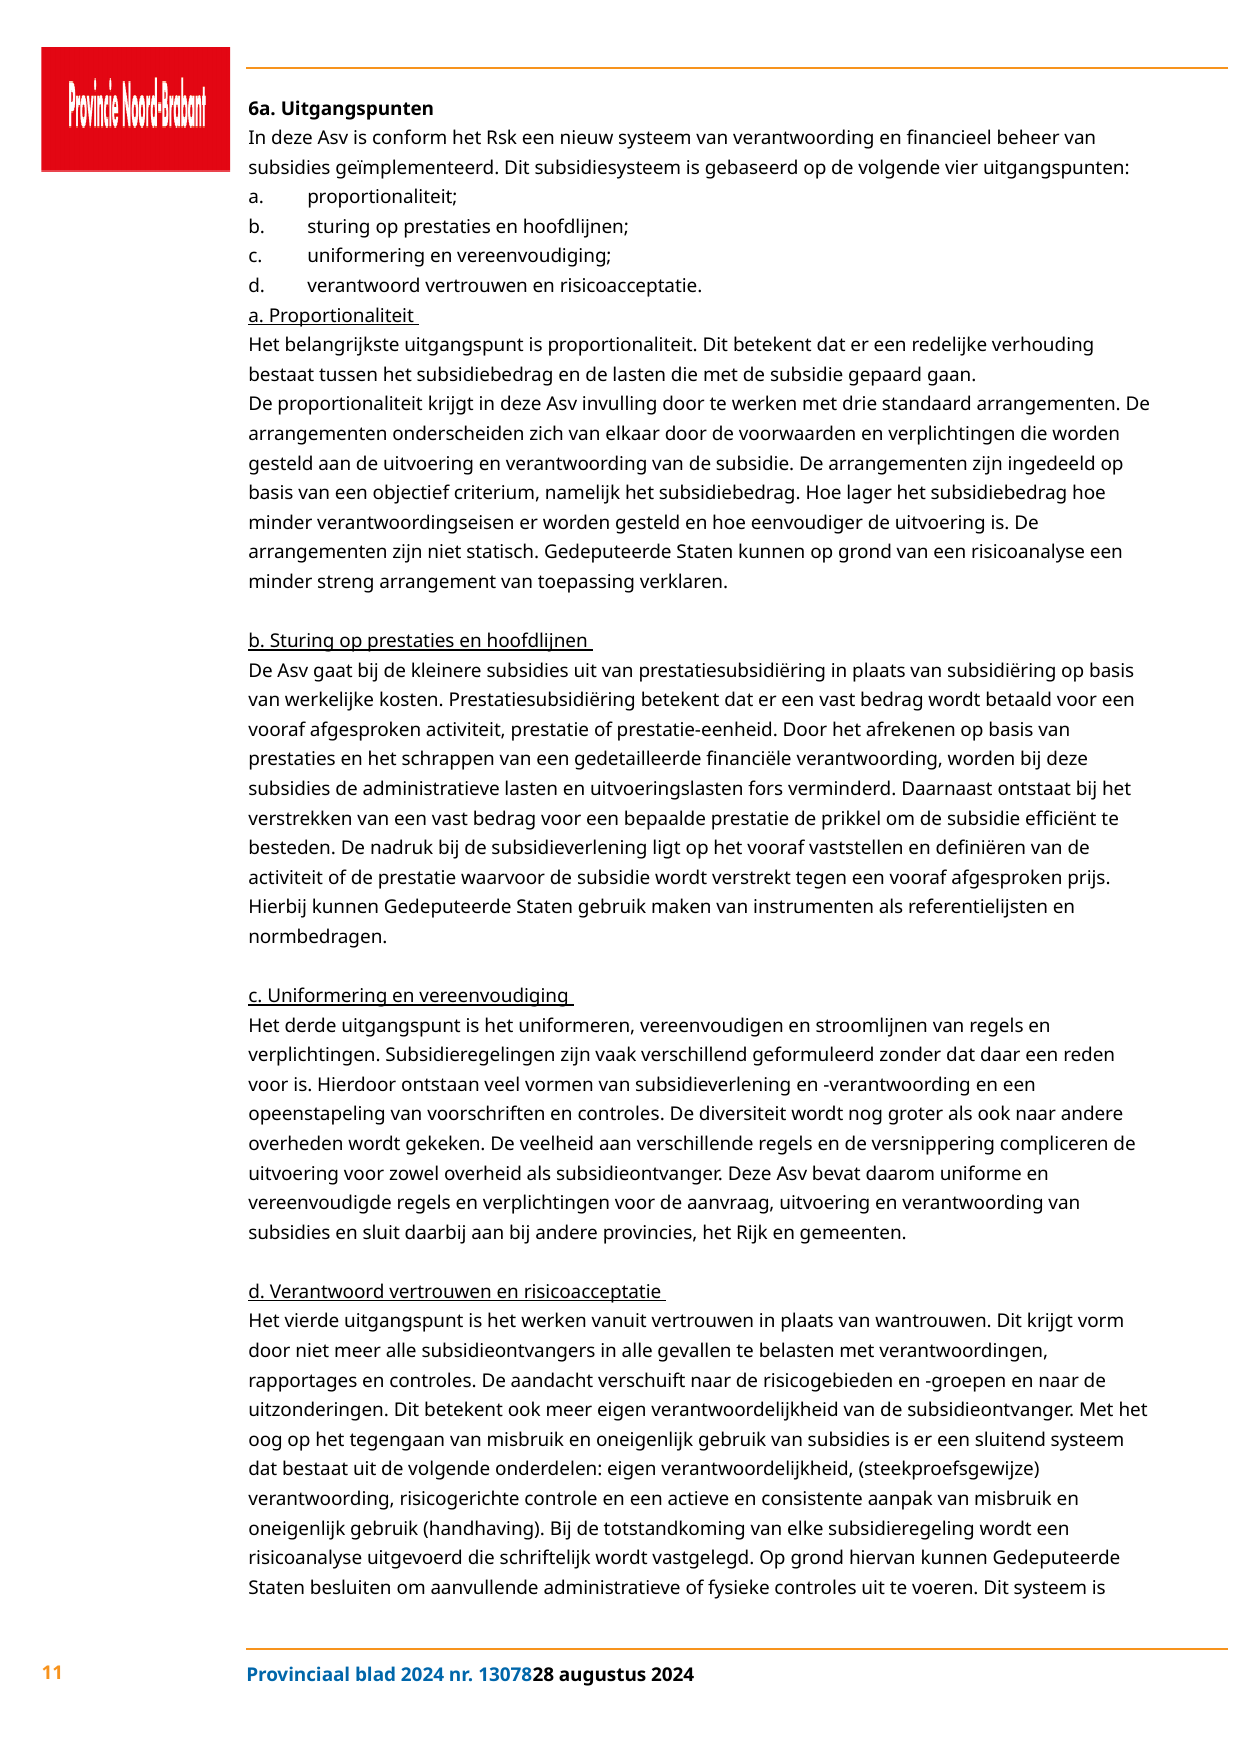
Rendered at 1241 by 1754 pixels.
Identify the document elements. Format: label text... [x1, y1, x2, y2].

picture [41, 47, 231, 172]
text De proportionaliteit krijgt in deze Asv invulling door te werken met drie standaard arrangementen. De arrangementen onderscheiden zich van elkaar door de voorwaarden en verplichtingen die worden gesteld aan de uitvoering en verantwoording van de subsidie. De arrangementen zijn ingedeeld op basis van een objectief criterium, namelijk het subsidiebedrag. Hoe lager het subsidiebedrag hoe minder verantwoordingseisen er worden gesteld en hoe eenvoudiger de uitvoering is. De arrangementen zijn niet statisch. Gedeputeerde Staten kunnen op grond van een risicoanalyse een minder streng arrangement van toepassing verklaren. [248, 391, 1152, 594]
text a. Proportionaliteit [248, 302, 1152, 328]
text In deze Asv is conform het Rsk een nieuw systeem van verantwoording en financieel beheer van subsidies geïmplementeerd. Dit subsidiesysteem is gebaseerd op de volgende vier uitgangspunten: [248, 124, 1152, 180]
list sturing op prestaties en hoofdlijnen; [248, 213, 1152, 239]
text Het derde uitgangspunt is het uniformeren, vereenvoudigen en stroomlijnen van regels en verplichtingen. Subsidieregelingen zijn vaak verschillend geformuleerd zonder dat daar een reden voor is. Hierdoor ontstaan veel vormen van subsidieverlening en -verantwoording en een opeenstapeling van voorschriften en controles. De diversiteit wordt nog groter als ook naar andere overheden wordt gekeken. De veelheid aan verschillende regels en de versnippering compliceren de uitvoering voor zowel overheid als subsidieontvanger. Deze Asv bevat daarom uniforme en vereenvoudigde regels en verplichtingen voor de aanvraag, uitvoering en verantwoording van subsidies en sluit daarbij aan bij andere provincies, het Rijk en gemeenten. [248, 1012, 1152, 1245]
text c. Uniformering en vereenvoudiging [248, 982, 1152, 1008]
text De Asv gaat bij de kleinere subsidies uit van prestatiesubsidiëring in plaats van subsidiëring op basis van werkelijke kosten. Prestatiesubsidiëring betekent dat er een vast bedrag wordt betaald voor een vooraf afgesproken activiteit, prestatie of prestatie-eenheid. Door het afrekenen op basis van prestaties en het schrappen van een gedetailleerde financiële verantwoording, worden bij deze subsidies de administratieve lasten en uitvoeringslasten fors verminderd. Daarnaast ontstaat bij het verstrekken van een vast bedrag voor een bepaalde prestatie de prikkel om de subsidie efficiënt te besteden. De nadruk bij de subsidieverlening ligt op het vooraf vaststellen en definiëren van de activiteit of de prestatie waarvoor de subsidie wordt verstrekt tegen een vooraf afgesproken prijs. Hierbij kunnen Gedeputeerde Staten gebruik maken van instrumenten als referentielijsten en normbedragen. [248, 657, 1152, 949]
text 6a. Uitgangspunten [248, 95, 1152, 121]
list uniformering en vereenvoudiging; [248, 243, 1152, 268]
text Het vierde uitgangspunt is het werken vanuit vertrouwen in plaats van wantrouwen. Dit krijgt vorm door niet meer alle subsidieontvangers in alle gevallen te belasten met verantwoordingen, rapportages en controles. De aandacht verschuift naar de risicogebieden en -groepen en naar de uitzonderingen. Dit betekent ook meer eigen verantwoordelijkheid van de subsidieontvanger. Met het oog op het tegengaan van misbruik en oneigenlijk gebruik van subsidies is er een sluitend systeem dat bestaat uit de volgende onderdelen: eigen verantwoordelijkheid, (steekproefsgewijze) verantwoording, risicogerichte controle en een actieve en consistente aanpak van misbruik en oneigenlijk gebruik (handhaving). Bij de totstandkoming van elke subsidieregeling wordt een risicoanalyse uitgevoerd die schriftelijk wordt vastgelegd. Op grond hiervan kunnen Gedeputeerde Staten besluiten om aanvullende administratieve of fysieke controles uit te voeren. Dit systeem is [248, 1308, 1152, 1600]
text b. Sturing op prestaties en hoofdlijnen [248, 627, 1152, 653]
text d. Verantwoord vertrouwen en risicoacceptatie [248, 1278, 1152, 1304]
list verantwoord vertrouwen en risicoacceptatie. [248, 272, 1152, 298]
text Het belangrijkste uitgangspunt is proportionaliteit. Dit betekent dat er een redelijke verhouding bestaat tussen het subsidiebedrag en de lasten die met de subsidie gepaard gaan. [248, 331, 1152, 387]
list proportionaliteit; [248, 183, 1152, 209]
